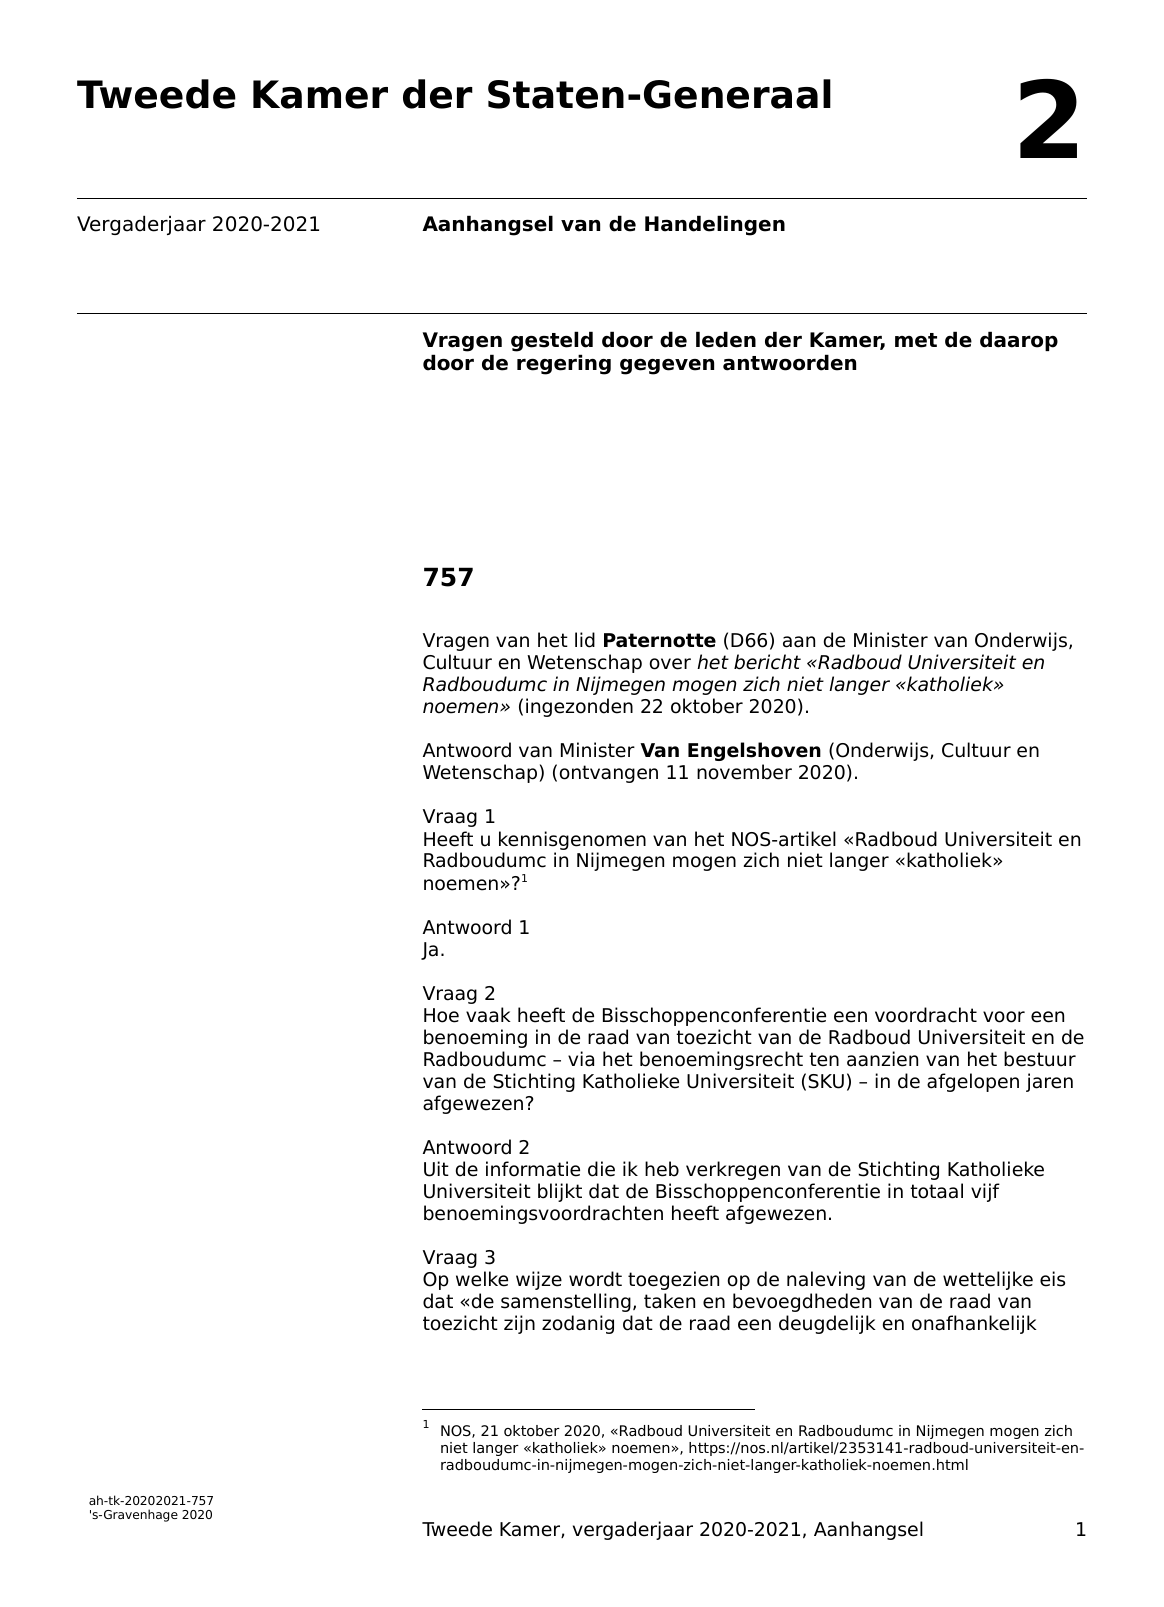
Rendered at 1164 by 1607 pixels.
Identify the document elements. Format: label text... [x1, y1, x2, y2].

table_cell [77, 314, 422, 375]
text Ja. [422, 938, 1087, 961]
table_cell Aanhangsel van de Handelingen [422, 199, 1087, 313]
text Antwoord 2 [422, 1137, 1087, 1159]
text 757 [422, 563, 1087, 592]
text Vraag 3 [422, 1247, 1087, 1269]
text 's-Gravenhage 2020 [88, 1508, 323, 1522]
text Vraag 2 [422, 983, 1087, 1005]
table_cell Vergaderjaar 2020-2021 [77, 199, 422, 313]
text Vragen van het lid Paternotte (D66) aan de Minister van Onderwijs, Cultuur en Wetenschap over het bericht «Radboud Universiteit en Radboudumc in Nijmegen mogen zich niet langer «katholiek» noemen» (ingezonden 22 oktober 2020). [422, 630, 1087, 718]
text Uit de informatie die ik heb verkregen van de Stichting Katholieke Universiteit blijkt dat de Bisschoppenconferentie in totaal vijf benoemingsvoordrachten heeft afgewezen. [422, 1159, 1087, 1225]
text Heeft u kennisgenomen van het NOS-artikel «Radboud Universiteit en Radboudumc in Nijmegen mogen zich niet langer «katholiek» noemen»? [422, 828, 1087, 894]
text Antwoord 1 [422, 917, 1087, 938]
text Op welke wijze wordt toegezien op de naleving van de wettelijke eis dat «de samenstelling, taken en bevoegdheden van de raad van toezicht zijn zodanig dat de raad een deugdelijk en onafhankelijk [422, 1269, 1087, 1335]
table_header 2 [886, 59, 1087, 198]
text ah-tk-20202021-757 [88, 1494, 323, 1508]
table_header Tweede Kamer der Staten-Generaal [77, 59, 886, 198]
text Vraag 1 [422, 806, 1087, 828]
table_cell Vragen gesteld door de leden der Kamer, met de daarop door de regering gegeven antwoorden [422, 314, 1087, 375]
text NOS, 21 oktober 2020, «Radboud Universiteit en Radboudumc in Nijmegen mogen zich niet langer «katholiek» noemen», https://nos.nl/artikel/2353141-radboud-universiteit-en-radboudumc-in-nijmegen-mogen-zich-niet-langer-katholiek-noemen.html [422, 1418, 1087, 1474]
text Hoe vaak heeft de Bisschoppenconferentie een voordracht voor een benoeming in de raad van toezicht van de Radboud Universiteit en de Radboudumc – via het benoemingsrecht ten aanzien van het bestuur van de Stichting Katholieke Universiteit (SKU) – in de afgelopen jaren afgewezen? [422, 1005, 1087, 1114]
text Antwoord van Minister Van Engelshoven (Onderwijs, Cultuur en Wetenschap) (ontvangen 11 november 2020). [422, 740, 1087, 784]
